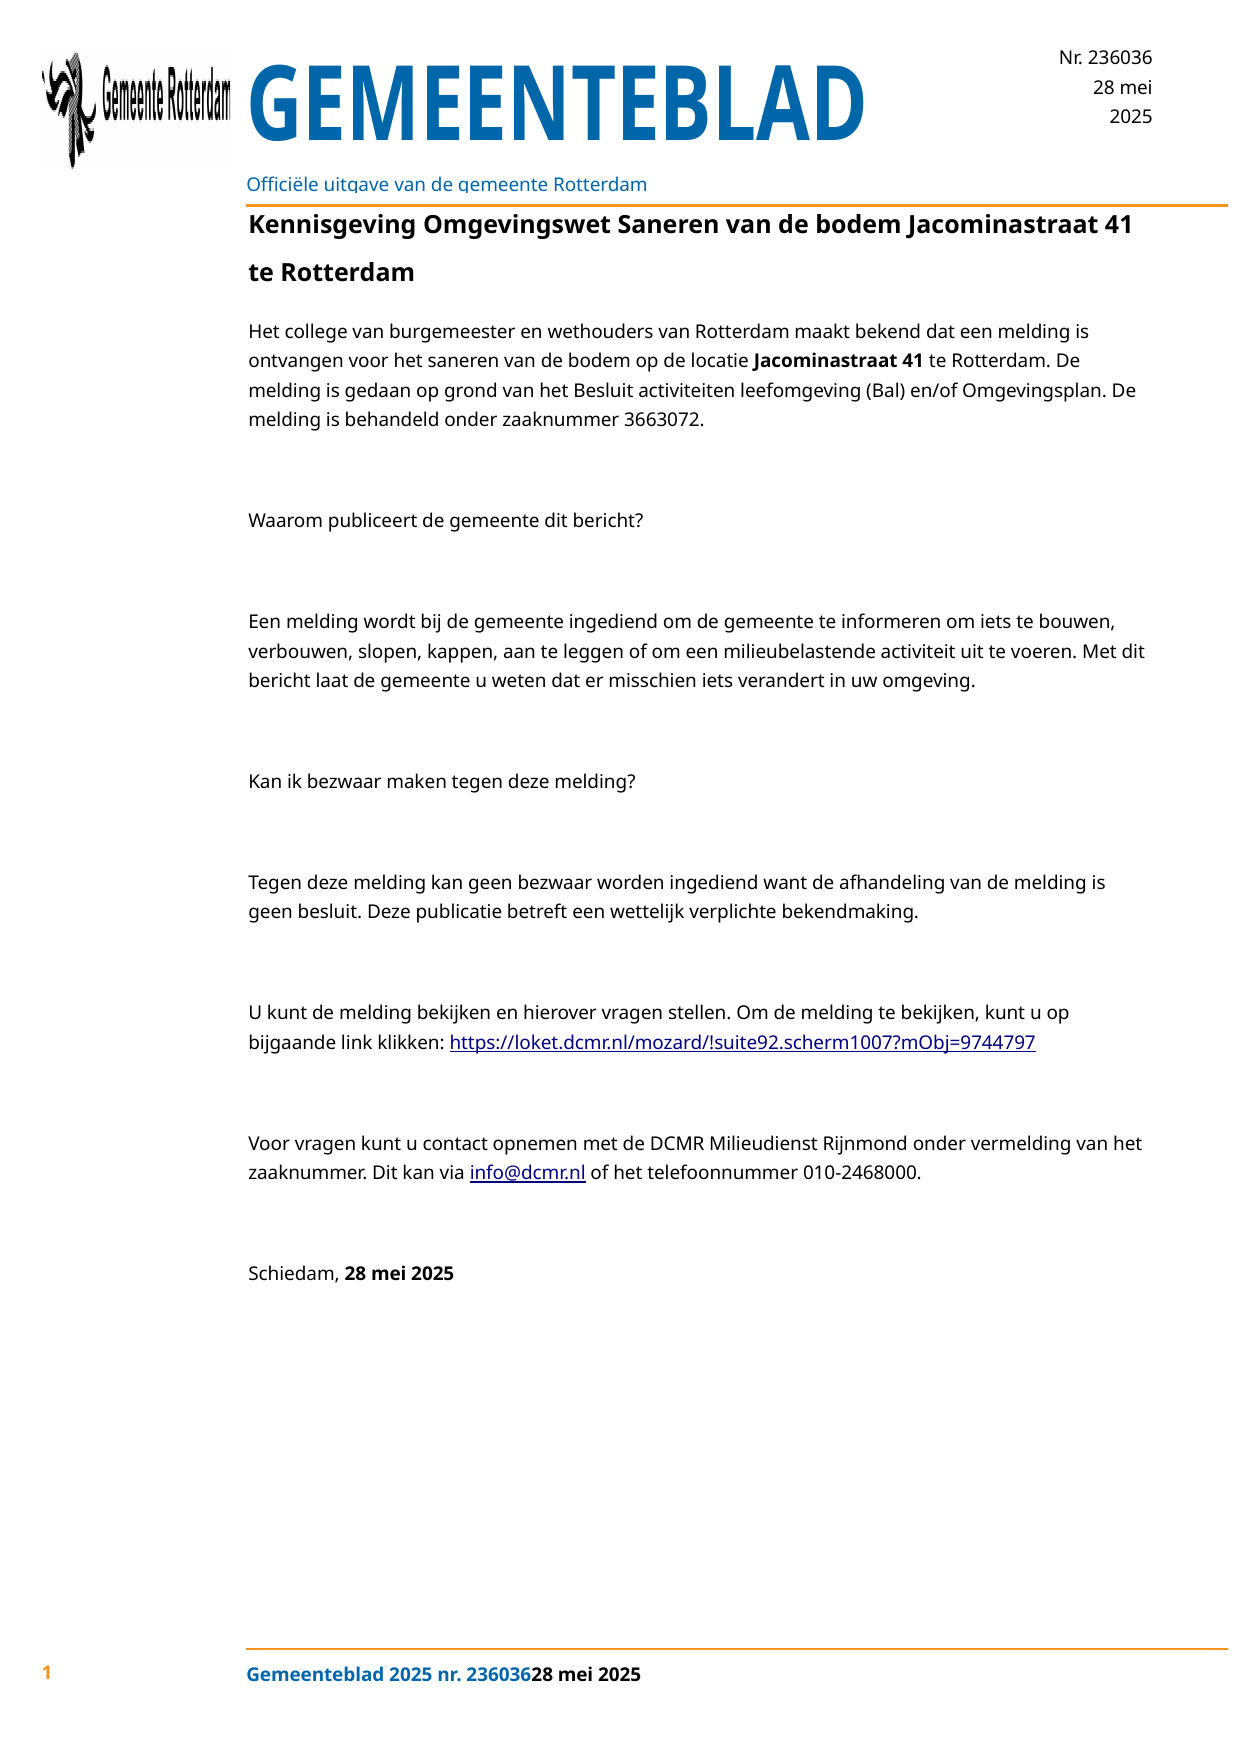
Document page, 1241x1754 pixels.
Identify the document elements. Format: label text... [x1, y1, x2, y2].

text Kan ik bezwaar maken tegen deze melding? [248, 768, 1152, 794]
text U kunt de melding bekijken en hierover vragen stellen. Om de melding te bekijken, kunt u op bijgaande link klikken: https://loket.dcmr.nl/mozard/!suite92.scherm1007?mObj=9744797 [248, 999, 1152, 1055]
picture [41, 47, 231, 172]
text Het college van burgemeester en wethouders van Rotterdam maakt bekend dat een melding is ontvangen voor het saneren van de bodem op de locatie Jacominastraat 41 te Rotterdam. De melding is gedaan op grond van het Besluit activiteiten leefomgeving (Bal) en/of Omgevingsplan. De melding is behandeld onder zaaknummer 3663072. [248, 318, 1152, 432]
text Voor vragen kunt u contact opnemen met de DCMR Milieudienst Rijnmond onder vermelding van het zaaknummer. Dit kan via info@dcmr.nl of het telefoonnummer 010-2468000. [248, 1130, 1152, 1185]
text Een melding wordt bij de gemeente ingediend om de gemeente te informeren om iets te bouwen, verbouwen, slopen, kappen, aan te leggen of om een milieubelastende activiteit uit te voeren. Met dit bericht laat de gemeente u weten dat er misschien iets verandert in uw omgeving. [248, 608, 1152, 693]
text Tegen deze melding kan geen bezwaar worden ingediend want de afhandeling van de melding is geen besluit. Deze publicatie betreft een wettelijk verplichte bekendmaking. [248, 869, 1152, 924]
text Schiedam, 28 mei 2025 [248, 1260, 1152, 1286]
text Kennisgeving Omgevingswet Saneren van de bodem Jacominastraat 41 te Rotterdam [248, 207, 1152, 288]
text Waarom publiceert de gemeente dit bericht? [248, 507, 1152, 533]
